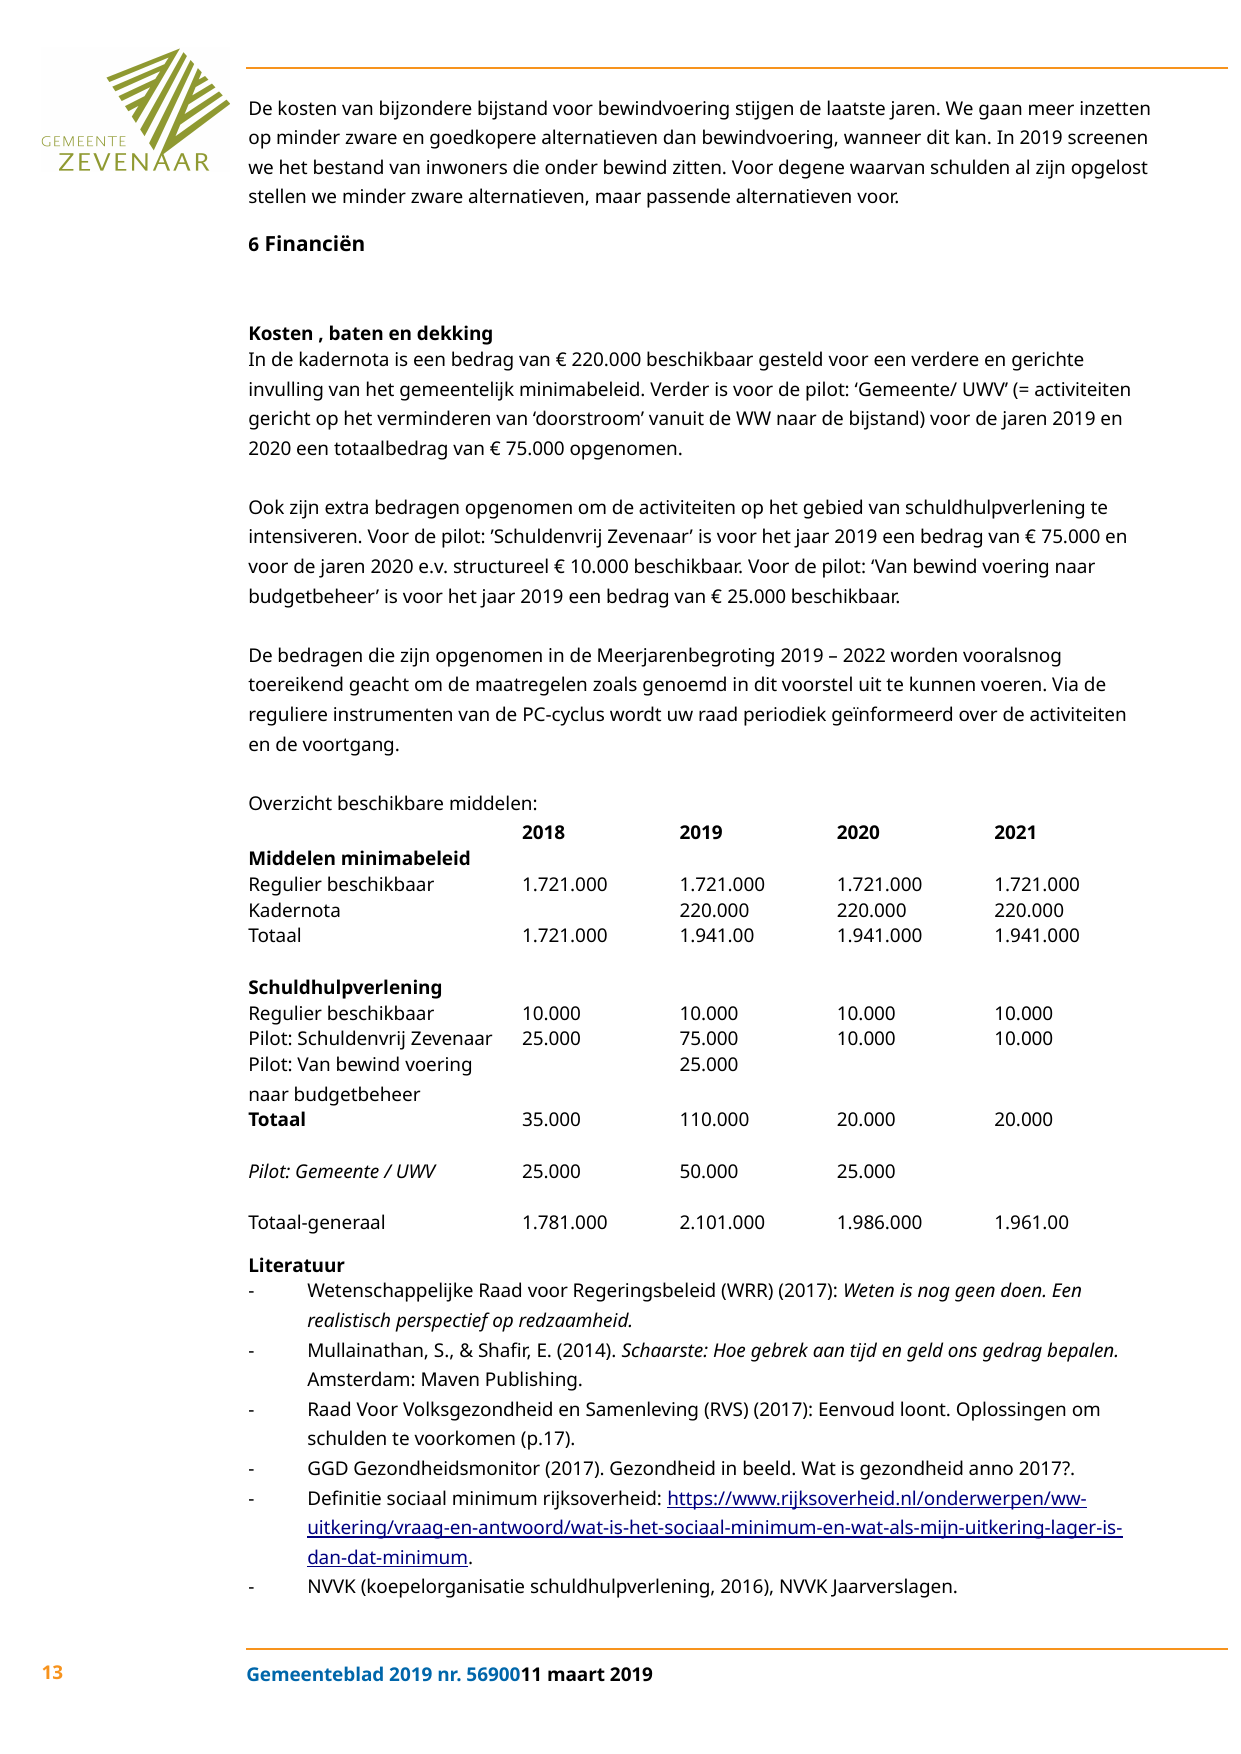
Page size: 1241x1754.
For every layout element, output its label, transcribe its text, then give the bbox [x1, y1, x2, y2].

table_cell [837, 845, 994, 871]
table_cell 10.000 [837, 1000, 994, 1025]
table_cell 35.000 [522, 1106, 679, 1132]
table_cell Middelen minimabeleid [248, 845, 522, 871]
text Ook zijn extra bedragen opgenomen om de activiteiten op het gebied van schuldhulpverlening te intensiveren. Voor de pilot: ’Schuldenvrij Zevenaar’ is voor het jaar 2019 een bedrag van € 75.000 en voor de jaren 2020 e.v. structureel € 10.000 beschikbaar. Voor de pilot: ‘Van bewind voering naar budgetbeheer’ is voor het jaar 2019 een bedrag van € 25.000 beschikbaar. [248, 494, 1152, 608]
table_cell 20.000 [837, 1106, 994, 1132]
table_cell [994, 1051, 1152, 1106]
table_cell 1.941.000 [994, 923, 1152, 948]
table_cell 1.986.000 [837, 1209, 994, 1235]
table_cell 10.000 [994, 1000, 1152, 1025]
table_cell [248, 1132, 522, 1158]
table_cell 1.961.00 [994, 1209, 1152, 1235]
table_cell [248, 1184, 522, 1209]
table_cell [994, 1184, 1152, 1209]
table_header 2019 [679, 820, 837, 845]
table_cell [994, 1132, 1152, 1158]
table_cell [522, 1184, 679, 1209]
table_cell 110.000 [679, 1106, 837, 1132]
table_cell Totaal [248, 1106, 522, 1132]
table_cell 220.000 [837, 897, 994, 922]
table_cell 10.000 [522, 1000, 679, 1025]
text De bedragen die zijn opgenomen in de Meerjarenbegroting 2019 – 2022 worden vooralsnog toereikend geacht om de maatregelen zoals genoemd in dit voorstel uit te kunnen voeren. Via de reguliere instrumenten van de PC-cyclus wordt uw raad periodiek geïnformeerd over de activiteiten en de voortgang. [248, 642, 1152, 756]
table_cell 10.000 [994, 1025, 1152, 1051]
table_cell 1.721.000 [837, 871, 994, 897]
table_cell Schuldhulpverlening [248, 974, 522, 1000]
list Raad Voor Volksgezondheid en Samenleving (RVS) (2017): Eenvoud loont. Oplossingen om schulden te voorkomen (p.17). [248, 1396, 1152, 1451]
text 6 Financiën [248, 229, 1152, 258]
table_header 2020 [837, 820, 994, 845]
text Literatuur [248, 1252, 1152, 1278]
table_cell [994, 1158, 1152, 1184]
table_cell [522, 948, 679, 974]
table_cell 1.721.000 [522, 871, 679, 897]
text Kosten , baten en dekking [248, 320, 1152, 346]
table_cell [679, 948, 837, 974]
table_cell [994, 948, 1152, 974]
table_cell 1.721.000 [679, 871, 837, 897]
table_cell 220.000 [994, 897, 1152, 922]
table_cell Regulier beschikbaar [248, 871, 522, 897]
table_cell [679, 974, 837, 1000]
table_cell [679, 845, 837, 871]
table_cell [837, 948, 994, 974]
table_cell 1.941.000 [837, 923, 994, 948]
table_cell Totaal [248, 923, 522, 948]
table_cell 220.000 [679, 897, 837, 922]
table_cell [837, 1132, 994, 1158]
table_cell [994, 974, 1152, 1000]
table_cell 1.941.00 [679, 923, 837, 948]
table_cell [522, 974, 679, 1000]
table_cell 2.101.000 [679, 1209, 837, 1235]
table_cell 1.721.000 [522, 923, 679, 948]
table_cell 10.000 [837, 1025, 994, 1051]
table_cell [679, 1132, 837, 1158]
table_cell [522, 1051, 679, 1106]
list Definitie sociaal minimum rijksoverheid: https://www.rijksoverheid.nl/onderwerpen/ww-uitkering/vraag-en-antwoord/wat-is-het-sociaal-minimum-en-wat-als-mijn-uitkering-lager-is-dan-dat-minimum. [248, 1485, 1152, 1569]
table_cell [522, 845, 679, 871]
table_cell 50.000 [679, 1158, 837, 1184]
table_cell [837, 1184, 994, 1209]
table_header 2018 [522, 820, 679, 845]
table_cell [522, 1132, 679, 1158]
table_cell [994, 845, 1152, 871]
table_cell [248, 948, 522, 974]
table_cell 25.000 [679, 1051, 837, 1106]
list Mullainathan, S., & Shafir, E. (2014). Schaarste: Hoe gebrek aan tijd en geld ons gedrag bepalen. Amsterdam: Maven Publishing. [248, 1337, 1152, 1392]
table_header 2021 [994, 820, 1152, 845]
table_cell [679, 1184, 837, 1209]
text Overzicht beschikbare middelen: [248, 790, 1152, 816]
table_cell 25.000 [522, 1025, 679, 1051]
table_cell 25.000 [522, 1158, 679, 1184]
table_cell Pilot: Schuldenvrij Zevenaar [248, 1025, 522, 1051]
table_cell [837, 1051, 994, 1106]
list GGD Gezondheidsmonitor (2017). Gezondheid in beeld. Wat is gezondheid anno 2017?. [248, 1455, 1152, 1481]
table_cell Totaal-generaal [248, 1209, 522, 1235]
table_cell 75.000 [679, 1025, 837, 1051]
table_cell 1.721.000 [994, 871, 1152, 897]
table_cell [837, 974, 994, 1000]
picture [41, 47, 231, 172]
table_cell 10.000 [679, 1000, 837, 1025]
table_cell 1.781.000 [522, 1209, 679, 1235]
table_cell Regulier beschikbaar [248, 1000, 522, 1025]
text In de kadernota is een bedrag van € 220.000 beschikbaar gesteld voor een verdere en gerichte invulling van het gemeentelijk minimabeleid. Verder is voor de pilot: ‘Gemeente/ UWV’ (= activiteiten gericht op het verminderen van ‘doorstroom’ vanuit de WW naar de bijstand) voor de jaren 2019 en 2020 een totaalbedrag van € 75.000 opgenomen. [248, 346, 1152, 461]
table_cell 25.000 [837, 1158, 994, 1184]
list Wetenschappelijke Raad voor Regeringsbeleid (WRR) (2017): Weten is nog geen doen. Een realistisch perspectief op redzaamheid. [248, 1278, 1152, 1333]
table_cell Kadernota [248, 897, 522, 922]
table_cell Pilot: Van bewind voering naar budgetbeheer [248, 1051, 522, 1106]
list NVVK (koepelorganisatie schuldhulpverlening, 2016), NVVK Jaarverslagen. [248, 1573, 1152, 1599]
table_header [248, 820, 522, 845]
table_cell 20.000 [994, 1106, 1152, 1132]
table_cell Pilot: Gemeente / UWV [248, 1158, 522, 1184]
table_cell [522, 897, 679, 922]
text De kosten van bijzondere bijstand voor bewindvoering stijgen de laatste jaren. We gaan meer inzetten op minder zware en goedkopere alternatieven dan bewindvoering, wanneer dit kan. In 2019 screenen we het bestand van inwoners die onder bewind zitten. Voor degene waarvan schulden al zijn opgelost stellen we minder zware alternatieven, maar passende alternatieven voor. [248, 95, 1152, 209]
